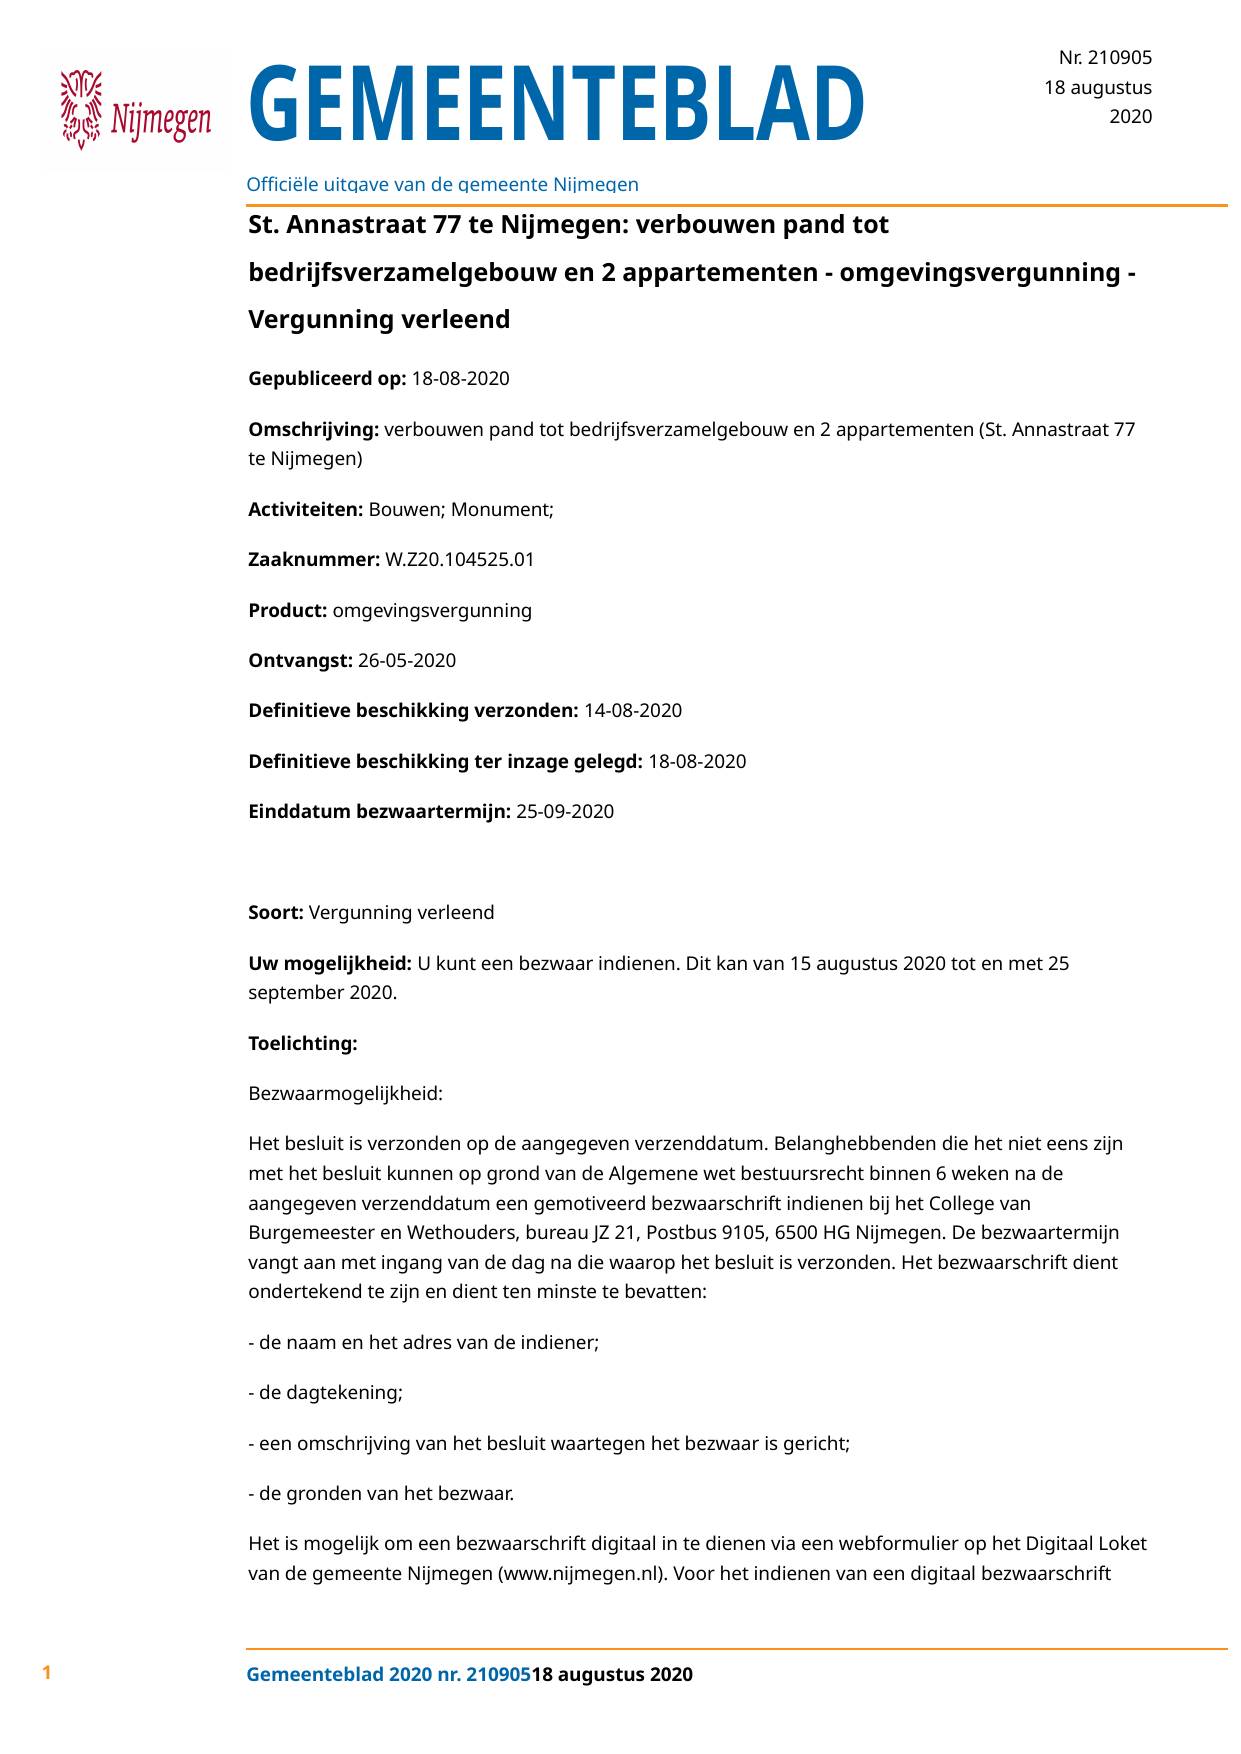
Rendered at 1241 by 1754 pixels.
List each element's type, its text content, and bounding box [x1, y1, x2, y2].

text Toelichting: [248, 1030, 1152, 1055]
text Gepubliceerd op: 18-08-2020 [248, 366, 1152, 391]
text - de naam en het adres van de indiener; [248, 1329, 1152, 1354]
picture [41, 47, 231, 172]
text Het is mogelijk om een bezwaarschrift digitaal in te dienen via een webformulier op het Digitaal Loket van de gemeente Nijmegen (www.nijmegen.nl). Voor het indienen van een digitaal bezwaarschrift [248, 1531, 1152, 1586]
text Uw mogelijkheid: U kunt een bezwaar indienen. Dit kan van 15 augustus 2020 tot en met 25 september 2020. [248, 950, 1152, 1005]
text Definitieve beschikking ter inzage gelegd: 18-08-2020 [248, 748, 1152, 774]
text Bezwaarmogelijkheid: [248, 1080, 1152, 1106]
text Activiteiten: Bouwen; Monument; [248, 496, 1152, 522]
text Einddatum bezwaartermijn: 25-09-2020 [248, 798, 1152, 824]
text - de gronden van het bezwaar. [248, 1480, 1152, 1506]
text Zaaknummer: W.Z20.104525.01 [248, 546, 1152, 572]
text Soort: Vergunning verleend [248, 899, 1152, 925]
text Het besluit is verzonden op de aangegeven verzenddatum. Belanghebbenden die het niet eens zijn met het besluit kunnen op grond van de Algemene wet bestuursrecht binnen 6 weken na de aangegeven verzenddatum een gemotiveerd bezwaarschrift indienen bij het College van Burgemeester en Wethouders, bureau JZ 21, Postbus 9105, 6500 HG Nijmegen. De bezwaartermijn vangt aan met ingang van de dag na die waarop het besluit is verzonden. Het bezwaarschrift dient ondertekend te zijn en dient ten minste te bevatten: [248, 1131, 1152, 1304]
text Product: omgevingsvergunning [248, 597, 1152, 622]
text - de dagtekening; [248, 1379, 1152, 1405]
text Definitieve beschikking verzonden: 14-08-2020 [248, 698, 1152, 723]
text Omschrijving: verbouwen pand tot bedrijfsverzamelgebouw en 2 appartementen (St. Annastraat 77 te Nijmegen) [248, 416, 1152, 471]
text St. Annastraat 77 te Nijmegen: verbouwen pand tot bedrijfsverzamelgebouw en 2 appartementen - omgevingsvergunning - Vergunning verleend [248, 207, 1152, 336]
text Ontvangst: 26-05-2020 [248, 647, 1152, 673]
text - een omschrijving van het besluit waartegen het bezwaar is gericht; [248, 1430, 1152, 1455]
